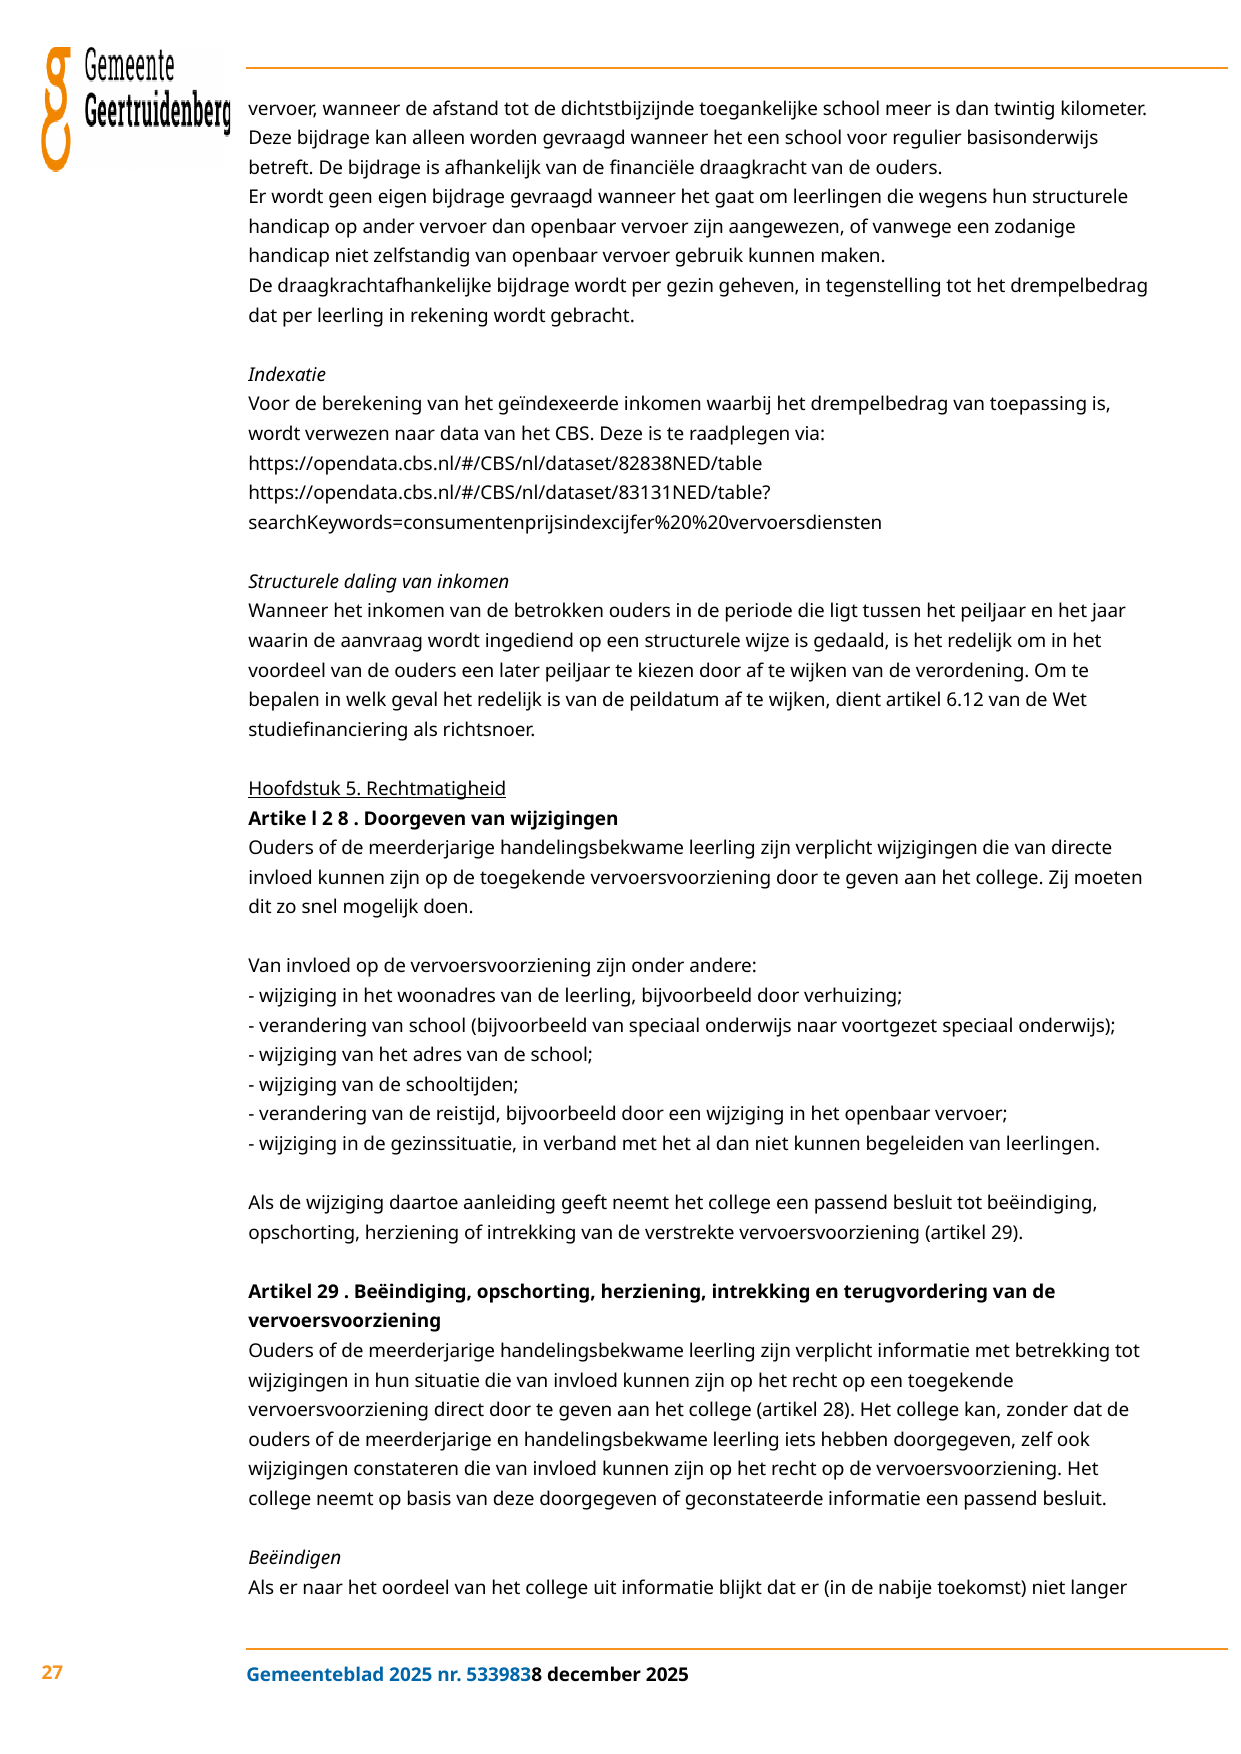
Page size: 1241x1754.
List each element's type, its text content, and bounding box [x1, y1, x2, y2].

text - verandering van de reistijd, bijvoorbeeld door een wijziging in het openbaar vervoer; [248, 1101, 1152, 1126]
text https://opendata.cbs.nl/#/CBS/nl/dataset/82838NED/table [248, 450, 1152, 476]
text - wijziging in het woonadres van de leerling, bijvoorbeeld door verhuizing; [248, 982, 1152, 1008]
text Als de wijziging daartoe aanleiding geeft neemt het college een passend besluit tot beëindiging, opschorting, herziening of intrekking van de verstrekte vervoersvoorziening (artikel 29). [248, 1189, 1152, 1245]
text Voor de berekening van het geïndexeerde inkomen waarbij het drempelbedrag van toepassing is, wordt verwezen naar data van het CBS. Deze is te raadplegen via: [248, 391, 1152, 446]
text - wijziging van het adres van de school; [248, 1041, 1152, 1067]
text Artikel 29 . Beëindiging, opschorting, herziening, intrekking en terugvordering van de vervoersvoorziening [248, 1278, 1152, 1333]
text Ouders of de meerderjarige handelingsbekwame leerling zijn verplicht informatie met betrekking tot wijzigingen in hun situatie die van invloed kunnen zijn op het recht op een toegekende vervoersvoorziening direct door te geven aan het college (artikel 28). Het college kan, zonder dat de ouders of de meerderjarige en handelingsbekwame leerling iets hebben doorgegeven, zelf ook wijzigingen constateren die van invloed kunnen zijn op het recht op de vervoersvoorziening. Het college neemt op basis van deze doorgegeven of geconstateerde informatie een passend besluit. [248, 1337, 1152, 1511]
text Structurele daling van inkomen [248, 568, 1152, 594]
text Indexatie [248, 361, 1152, 387]
text vervoer, wanneer de afstand tot de dichtstbijzijnde toegankelijke school meer is dan twintig kilometer. Deze bijdrage kan alleen worden gevraagd wanneer het een school voor regulier basisonderwijs betreft. De bijdrage is afhankelijk van de financiële draagkracht van de ouders. [248, 95, 1152, 180]
text Ouders of de meerderjarige handelingsbekwame leerling zijn verplicht wijzigingen die van directe invloed kunnen zijn op de toegekende vervoersvoorziening door te geven aan het college. Zij moeten dit zo snel mogelijk doen. [248, 834, 1152, 919]
text Van invloed op de vervoersvoorziening zijn onder andere: [248, 953, 1152, 978]
text De draagkrachtafhankelijke bijdrage wordt per gezin geheven, in tegenstelling tot het drempelbedrag dat per leerling in rekening wordt gebracht. [248, 272, 1152, 328]
text - verandering van school (bijvoorbeeld van speciaal onderwijs naar voortgezet speciaal onderwijs); [248, 1012, 1152, 1038]
text https://opendata.cbs.nl/#/CBS/nl/dataset/83131NED/table?searchKeywords=consumentenprijsindexcijfer%20%20vervoersdiensten [248, 479, 1152, 535]
text Artike l 2 8 . Doorgeven van wijzigingen [248, 805, 1152, 831]
text Er wordt geen eigen bijdrage gevraagd wanneer het gaat om leerlingen die wegens hun structurele handicap op ander vervoer dan openbaar vervoer zijn aangewezen, of vanwege een zodanige handicap niet zelfstandig van openbaar vervoer gebruik kunnen maken. [248, 183, 1152, 268]
text Beëindigen [248, 1544, 1152, 1570]
text Wanneer het inkomen van de betrokken ouders in de periode die ligt tussen het peiljaar en het jaar waarin de aanvraag wordt ingediend op een structurele wijze is gedaald, is het redelijk om in het voordeel van de ouders een later peiljaar te kiezen door af te wijken van de verordening. Om te bepalen in welk geval het redelijk is van de peildatum af te wijken, dient artikel 6.12 van de Wet studiefinanciering als richtsnoer. [248, 598, 1152, 742]
text Hoofdstuk 5. Rechtmatigheid [248, 775, 1152, 801]
text - wijziging van de schooltijden; [248, 1071, 1152, 1097]
picture [41, 47, 231, 172]
text Als er naar het oordeel van het college uit informatie blijkt dat er (in de nabije toekomst) niet langer [248, 1574, 1152, 1600]
text - wijziging in de gezinssituatie, in verband met het al dan niet kunnen begeleiden van leerlingen. [248, 1130, 1152, 1156]
